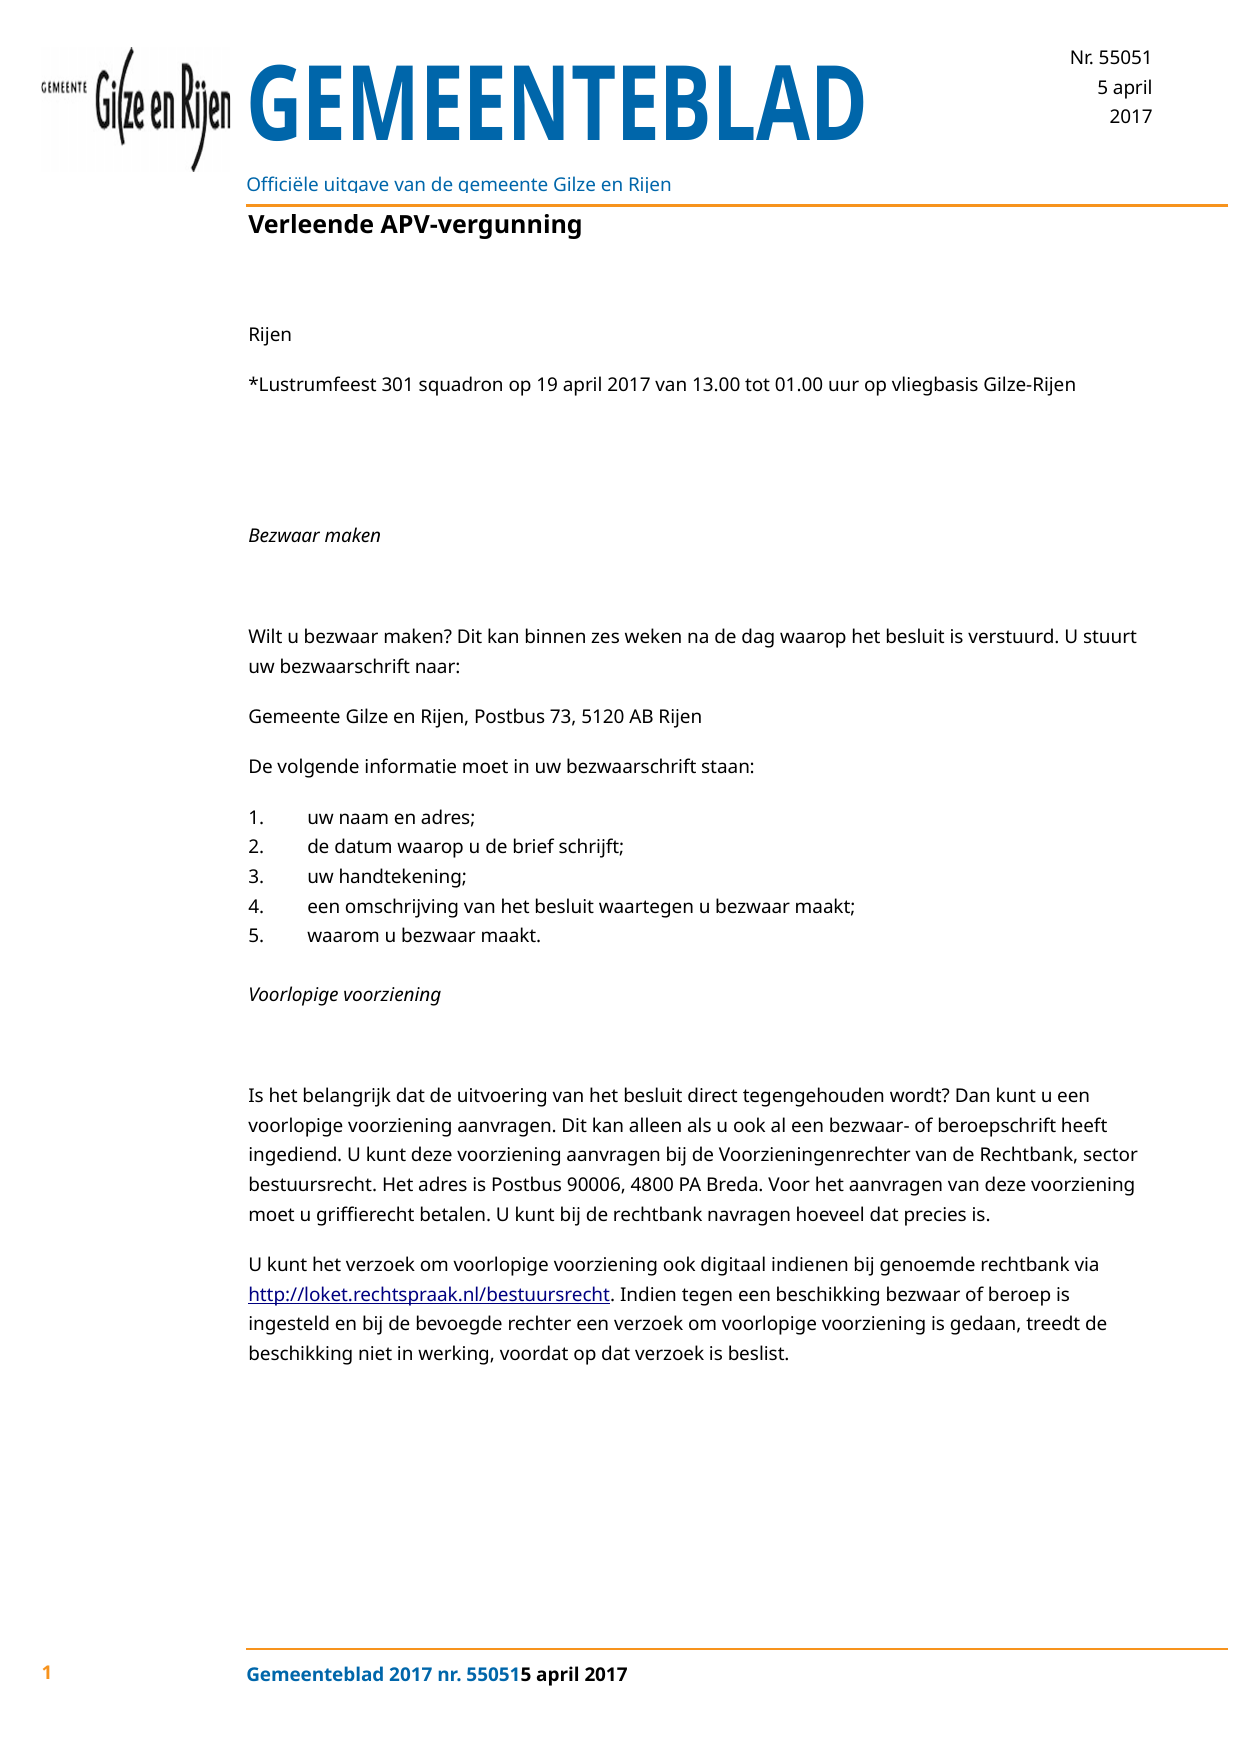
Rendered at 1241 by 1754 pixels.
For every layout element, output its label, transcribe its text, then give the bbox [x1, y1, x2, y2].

list uw naam en adres; [248, 804, 1152, 830]
text U kunt het verzoek om voorlopige voorziening ook digitaal indienen bij genoemde rechtbank via http://loket.rechtspraak.nl/bestuursrecht. Indien tegen een beschikking bezwaar of beroep is ingesteld en bij de bevoegde rechter een verzoek om voorlopige voorziening is gedaan, treedt de beschikking niet in werking, voordat op dat verzoek is beslist. [248, 1251, 1152, 1366]
text *Lustrumfeest 301 squadron op 19 april 2017 van 13.00 tot 01.00 uur op vliegbasis Gilze-Rijen [248, 371, 1152, 397]
text Bezwaar maken [248, 522, 1152, 548]
text Rijen [248, 321, 1152, 346]
list waarom u bezwaar maakt. [248, 922, 1152, 948]
text Is het belangrijk dat de uitvoering van het besluit direct tegengehouden wordt? Dan kunt u een voorlopige voorziening aanvragen. Dit kan alleen als u ook al een bezwaar- of beroepschrift heeft ingediend. U kunt deze voorziening aanvragen bij de Voorzieningenrechter van de Rechtbank, sector bestuursrecht. Het adres is Postbus 90006, 4800 PA Breda. Voor het aanvragen van deze voorziening moet u griffierecht betalen. U kunt bij de rechtbank navragen hoeveel dat precies is. [248, 1082, 1152, 1226]
text Verleende APV-vergunning [248, 207, 1152, 241]
text Voorlopige voorziening [248, 982, 1152, 1007]
list de datum waarop u de brief schrijft; [248, 834, 1152, 859]
list uw handtekening; [248, 863, 1152, 889]
list een omschrijving van het besluit waartegen u bezwaar maakt; [248, 893, 1152, 918]
text De volgende informatie moet in uw bezwaarschrift staan: [248, 754, 1152, 779]
picture [41, 47, 231, 172]
text Wilt u bezwaar maken? Dit kan binnen zes weken na de dag waarop het besluit is verstuurd. U stuurt uw bezwaarschrift naar: [248, 623, 1152, 678]
text Gemeente Gilze en Rijen, Postbus 73, 5120 AB Rijen [248, 703, 1152, 729]
